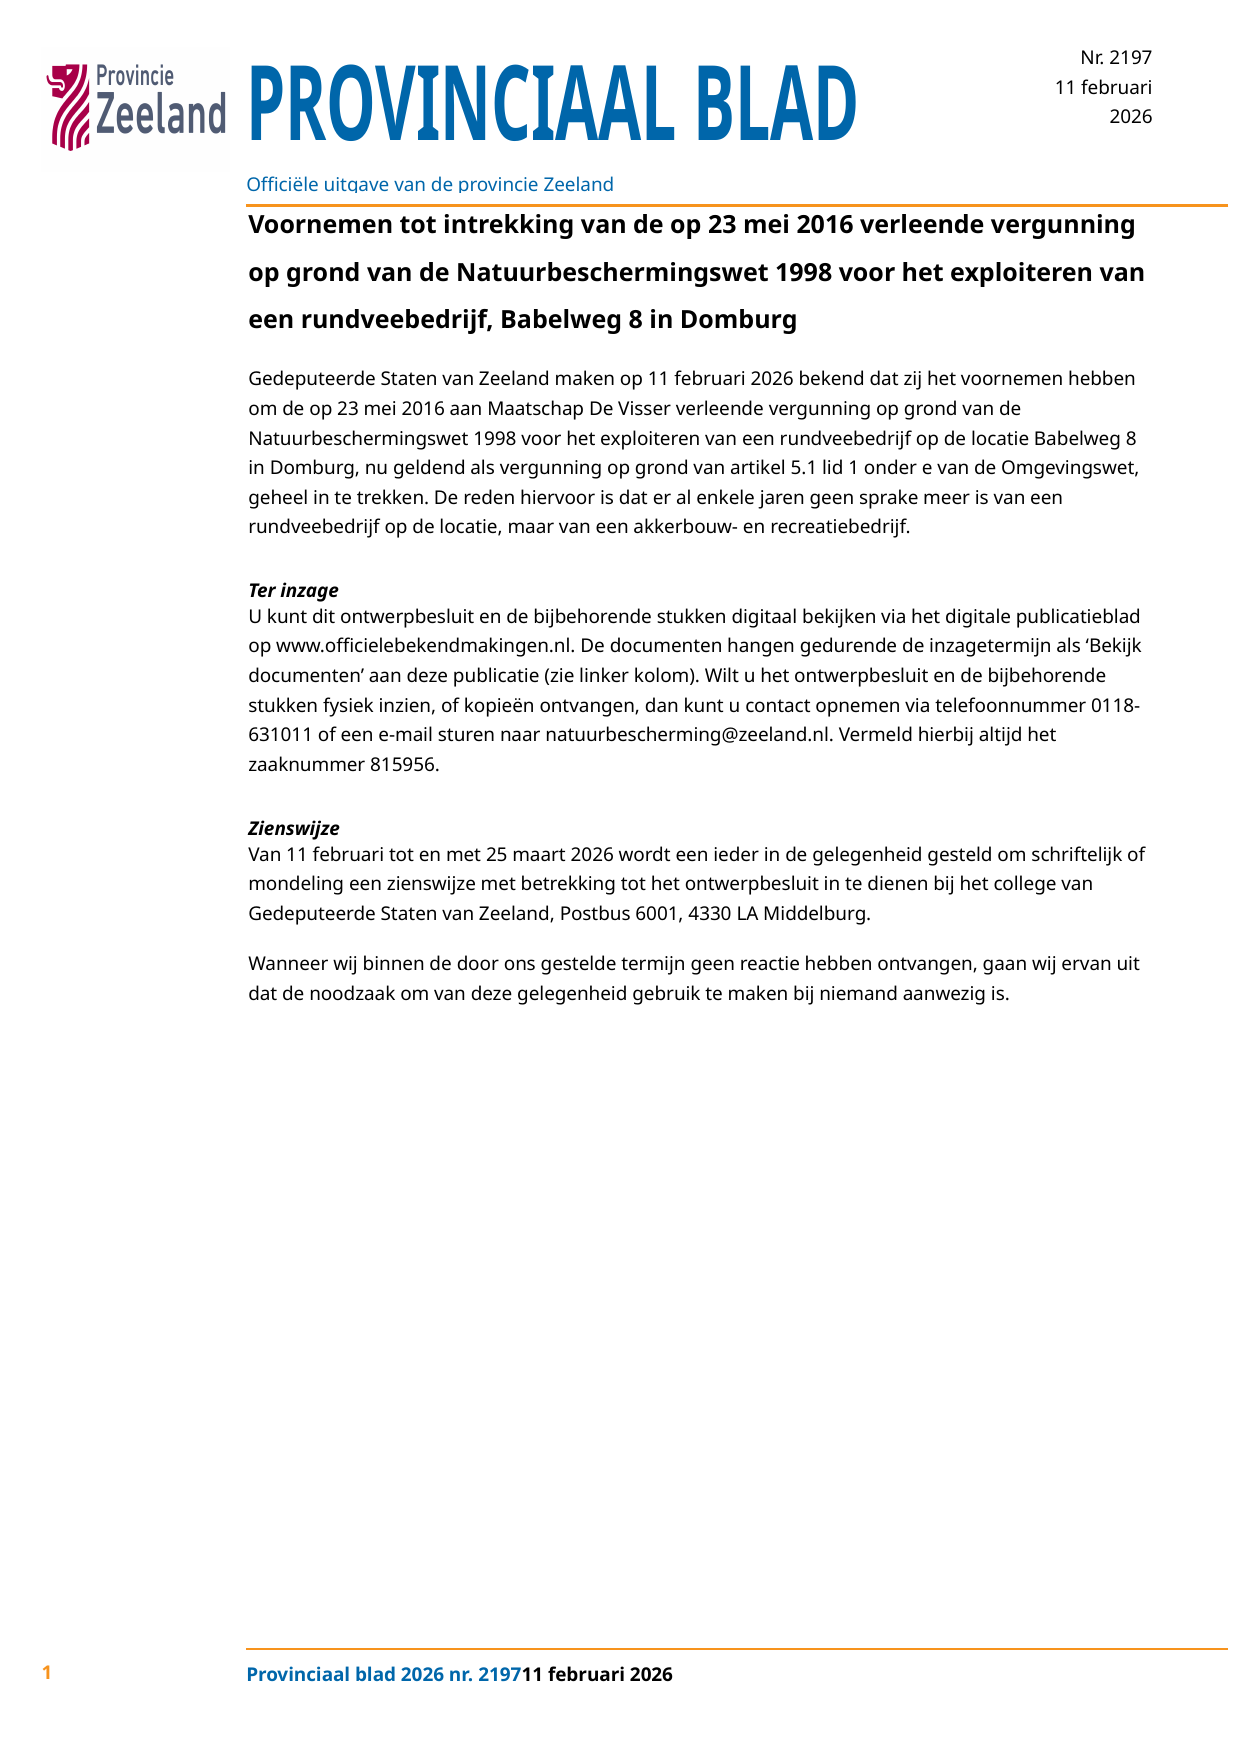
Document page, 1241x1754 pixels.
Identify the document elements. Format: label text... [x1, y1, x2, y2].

text Wanneer wij binnen de door ons gestelde termijn geen reactie hebben ontvangen, gaan wij ervan uit dat de noodzaak om van deze gelegenheid gebruik te maken bij niemand aanwezig is. [248, 950, 1152, 1006]
text Gedeputeerde Staten van Zeeland maken op 11 februari 2026 bekend dat zij het voornemen hebben om de op 23 mei 2016 aan Maatschap De Visser verleende vergunning op grond van de Natuurbeschermingswet 1998 voor het exploiteren van een rundveebedrijf op de locatie Babelweg 8 in Domburg, nu geldend als vergunning op grond van artikel 5.1 lid 1 onder e van de Omgevingswet, geheel in te trekken. De reden hiervoor is dat er al enkele jaren geen sprake meer is van een rundveebedrijf op de locatie, maar van een akkerbouw- en recreatiebedrijf. [248, 366, 1152, 539]
picture [41, 47, 231, 172]
text U kunt dit ontwerpbesluit en de bijbehorende stukken digitaal bekijken via het digitale publicatieblad op www.officielebekendmakingen.nl. De documenten hangen gedurende de inzagetermijn als ‘Bekijk documenten’ aan deze publicatie (zie linker kolom). Wilt u het ontwerpbesluit en de bijbehorende stukken fysiek inzien, of kopieën ontvangen, dan kunt u contact opnemen via telefoonnummer 0118-631011 of een e-mail sturen naar natuurbescherming@zeeland.nl. Vermeld hierbij altijd het zaaknummer 815956. [248, 603, 1152, 777]
text Voornemen tot intrekking van de op 23 mei 2016 verleende vergunning op grond van de Natuurbeschermingswet 1998 voor het exploiteren van een rundveebedrijf, Babelweg 8 in Domburg [248, 207, 1152, 336]
text Ter inzage [248, 577, 1152, 603]
text Van 11 februari tot en met 25 maart 2026 wordt een ieder in de gelegenheid gesteld om schriftelijk of mondeling een zienswijze met betrekking tot het ontwerpbesluit in te dienen bij het college van Gedeputeerde Staten van Zeeland, Postbus 6001, 4330 LA Middelburg. [248, 841, 1152, 926]
text Zienswijze [248, 815, 1152, 841]
